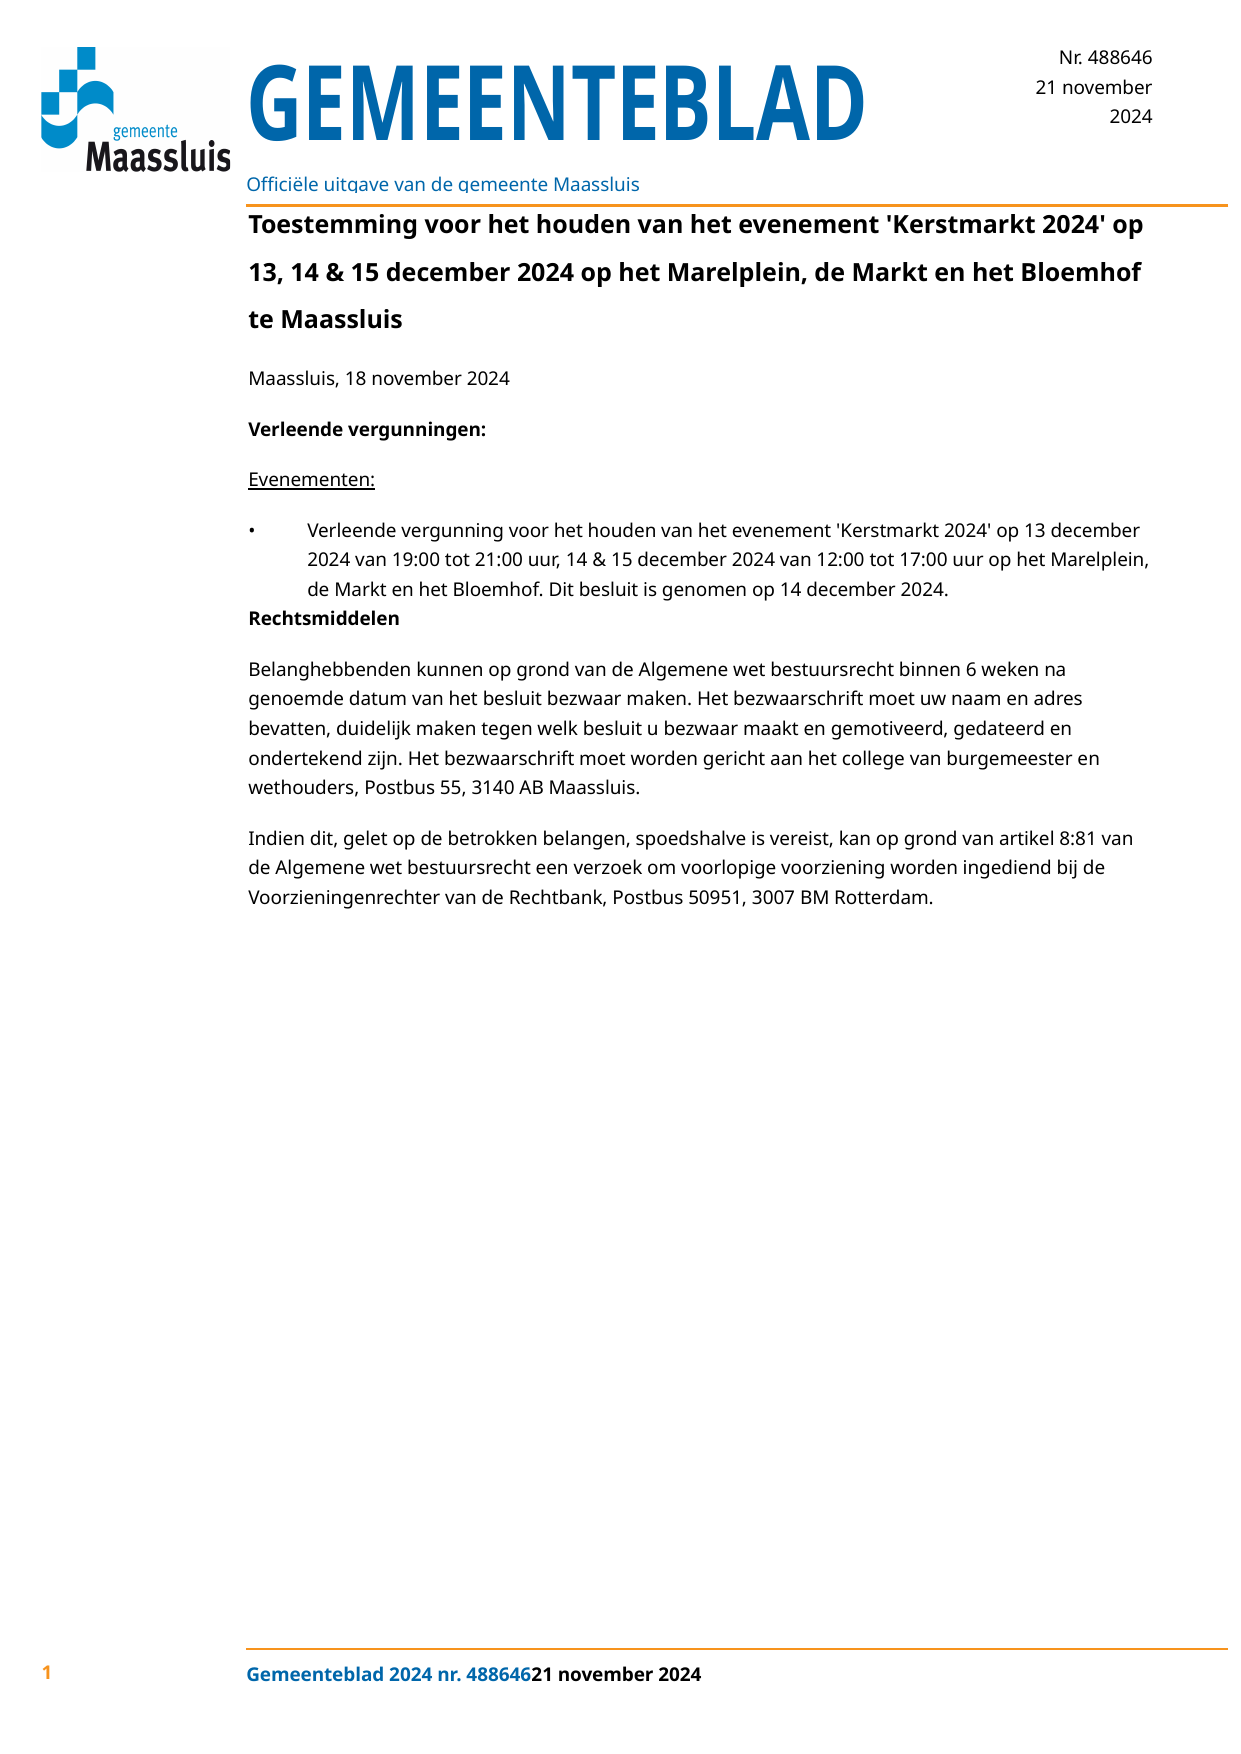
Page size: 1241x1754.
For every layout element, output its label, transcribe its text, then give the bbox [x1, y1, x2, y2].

picture [41, 47, 231, 172]
text Evenementen: [248, 466, 1152, 492]
text Belanghebbenden kunnen op grond van de Algemene wet bestuursrecht binnen 6 weken na genoemde datum van het besluit bezwaar maken. Het bezwaarschrift moet uw naam en adres bevatten, duidelijk maken tegen welk besluit u bezwaar maakt en gemotiveerd, gedateerd en ondertekend zijn. Het bezwaarschrift moet worden gericht aan het college van burgemeester en wethouders, Postbus 55, 3140 AB Maassluis. [248, 656, 1152, 800]
text Indien dit, gelet op de betrokken belangen, spoedshalve is vereist, kan op grond van artikel 8:81 van de Algemene wet bestuursrecht een verzoek om voorlopige voorziening worden ingediend bij de Voorzieningenrechter van de Rechtbank, Postbus 50951, 3007 BM Rotterdam. [248, 825, 1152, 909]
text Toestemming voor het houden van het evenement 'Kerstmarkt 2024' op 13, 14 & 15 december 2024 op het Marelplein, de Markt en het Bloemhof te Maassluis [248, 207, 1152, 336]
text Maassluis, 18 november 2024 [248, 366, 1152, 391]
list Verleende vergunning voor het houden van het evenement 'Kerstmarkt 2024' op 13 december 2024 van 19:00 tot 21:00 uur, 14 & 15 december 2024 van 12:00 tot 17:00 uur op het Marelplein, de Markt en het Bloemhof. Dit besluit is genomen op 14 december 2024. [248, 517, 1152, 602]
picture [41, 47, 77, 92]
text Verleende vergunningen: [248, 416, 1152, 442]
text Rechtsmiddelen [248, 606, 1152, 631]
